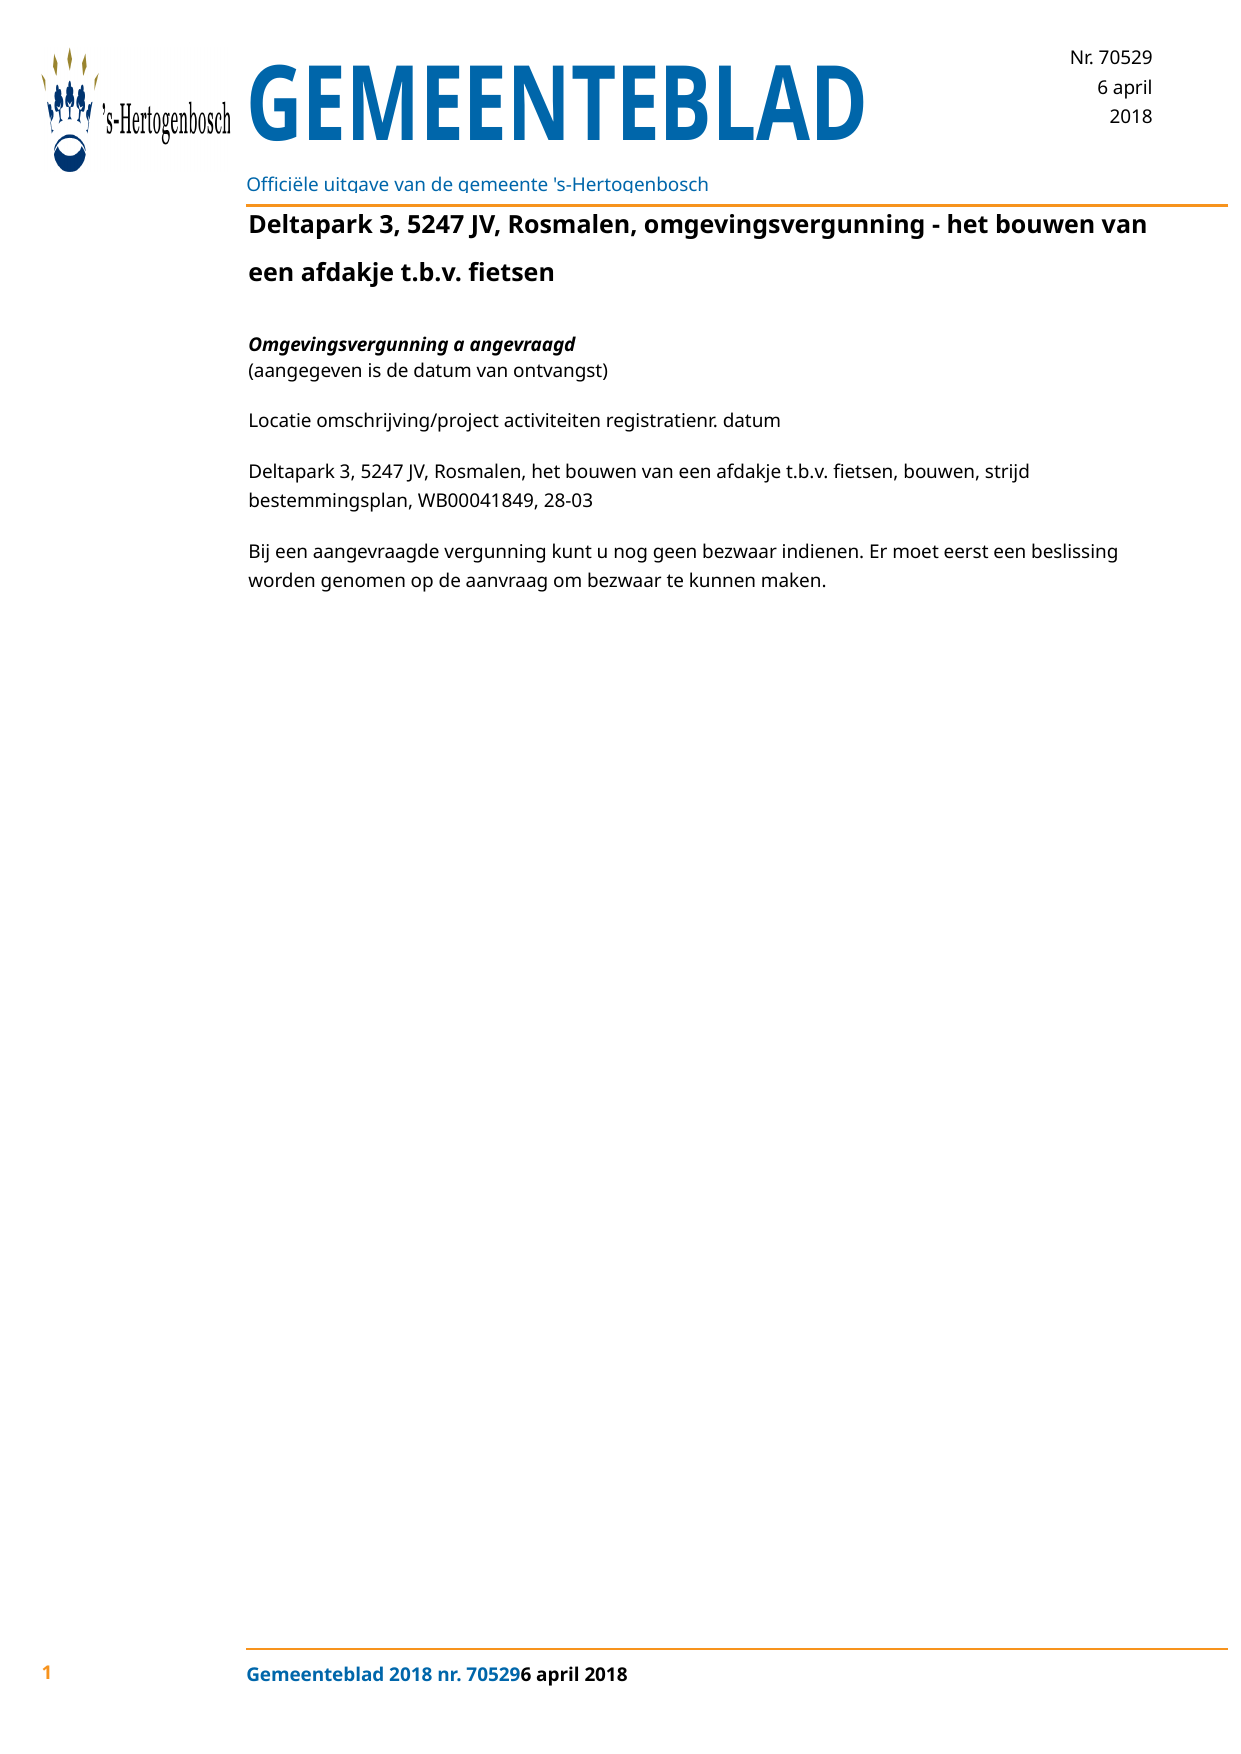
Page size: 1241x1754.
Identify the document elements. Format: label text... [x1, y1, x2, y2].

text Bij een aangevraagde vergunning kunt u nog geen bezwaar indienen. Er moet eerst een beslissing worden genomen op de aanvraag om bezwaar te kunnen maken. [248, 538, 1152, 593]
text (aangegeven is de datum van ontvangst) [248, 357, 1152, 383]
text Locatie omschrijving/project activiteiten registratienr. datum [248, 408, 1152, 433]
text Omgevingsvergunning a angevraagd [248, 331, 1152, 357]
picture [41, 47, 231, 172]
text Deltapark 3, 5247 JV, Rosmalen, omgevingsvergunning - het bouwen van een afdakje t.b.v. fietsen [248, 207, 1152, 288]
text Deltapark 3, 5247 JV, Rosmalen, het bouwen van een afdakje t.b.v. fietsen, bouwen, strijd bestemmingsplan, WB00041849, 28-03 [248, 458, 1152, 513]
